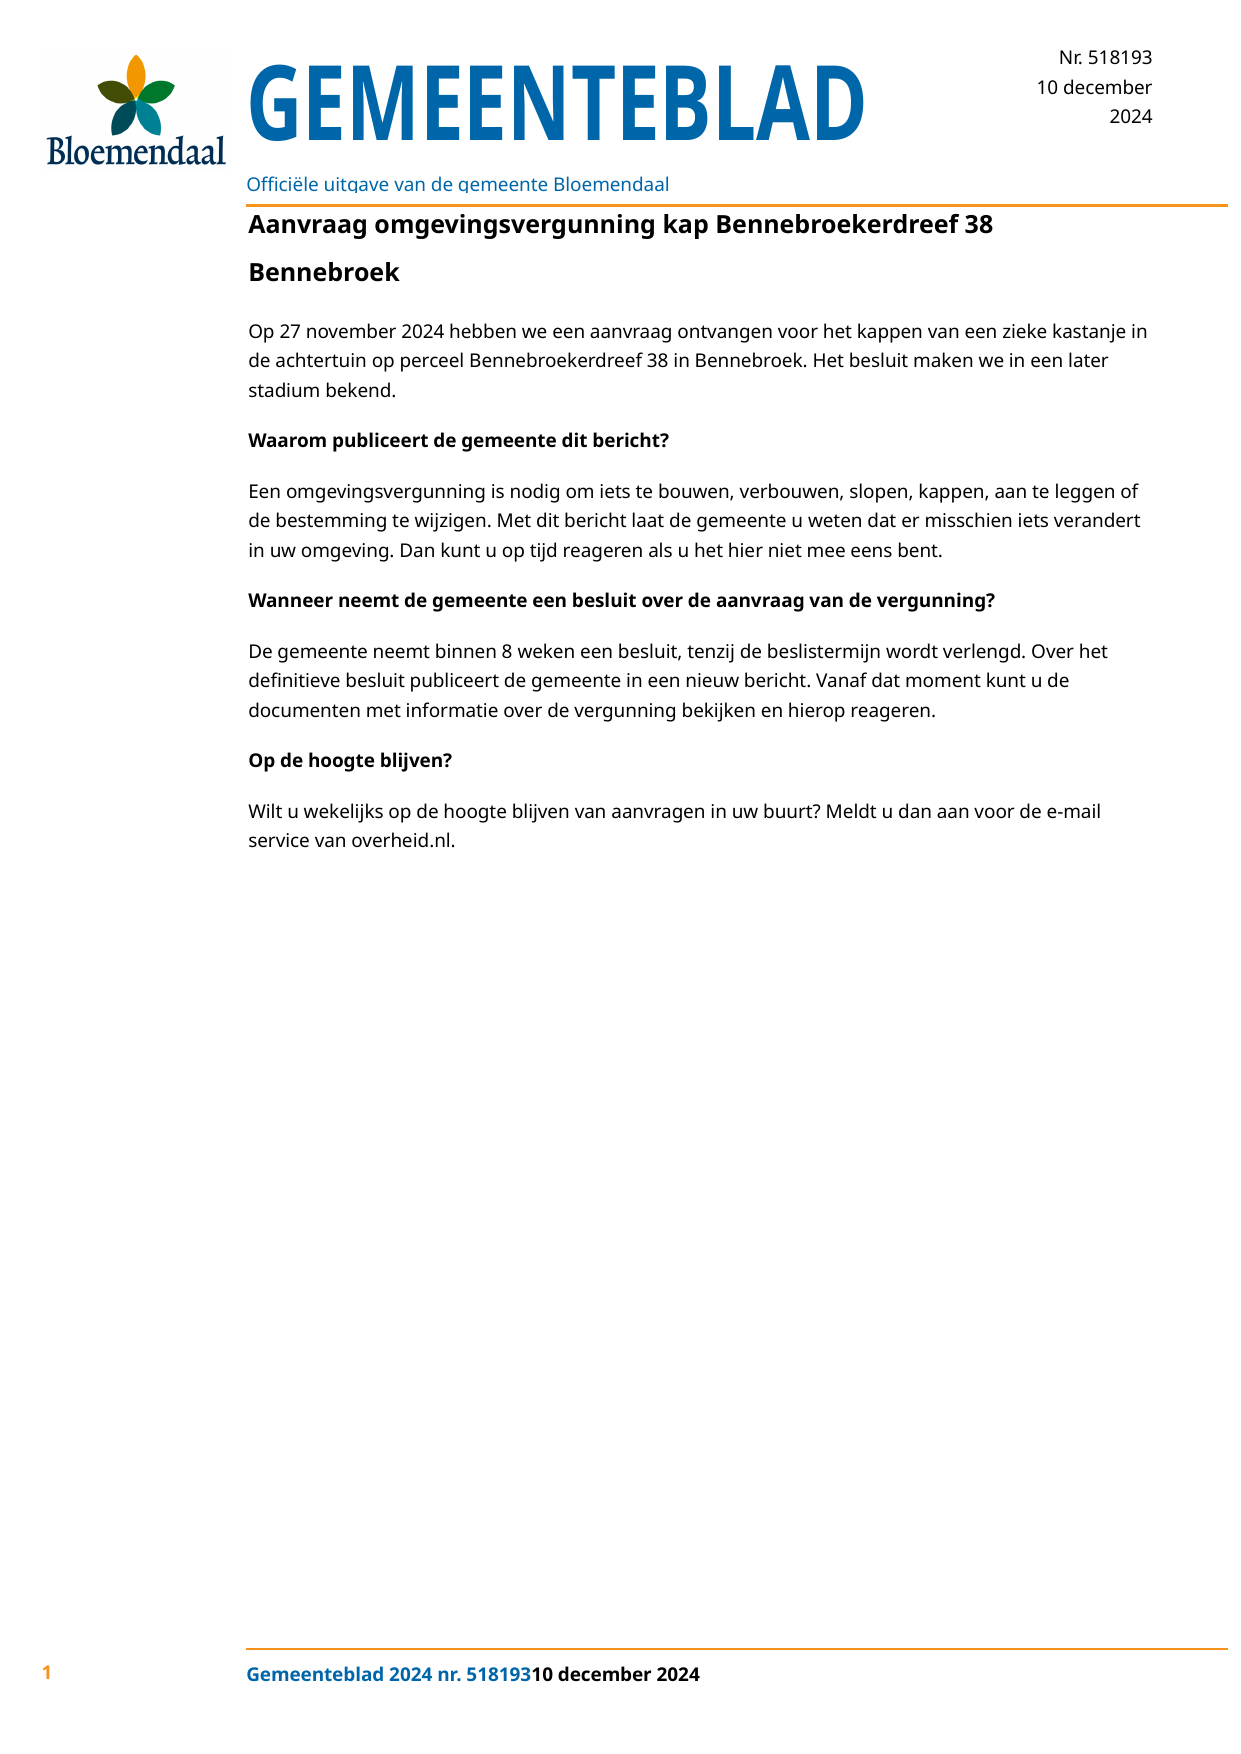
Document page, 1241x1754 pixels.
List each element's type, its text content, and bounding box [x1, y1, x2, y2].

text Aanvraag omgevingsvergunning kap Bennebroekerdreef 38 Bennebroek [248, 207, 1152, 288]
text Op de hoogte blijven? [248, 747, 1152, 773]
text Wanneer neemt de gemeente een besluit over de aanvraag van de vergunning? [248, 587, 1152, 613]
text Op 27 november 2024 hebben we een aanvraag ontvangen voor het kappen van een zieke kastanje in de achtertuin op perceel Bennebroekerdreef 38 in Bennebroek. Het besluit maken we in een later stadium bekend. [248, 318, 1152, 403]
text De gemeente neemt binnen 8 weken een besluit, tenzij de beslistermijn wordt verlengd. Over het definitieve besluit publiceert de gemeente in een nieuw bericht. Vanaf dat moment kunt u de documenten met informatie over de vergunning bekijken en hierop reageren. [248, 638, 1152, 723]
text Een omgevingsvergunning is nodig om iets te bouwen, verbouwen, slopen, kappen, aan te leggen of de bestemming te wijzigen. Met dit bericht laat de gemeente u weten dat er misschien iets verandert in uw omgeving. Dan kunt u op tijd reageren als u het hier niet mee eens bent. [248, 478, 1152, 563]
picture [41, 47, 231, 172]
text Wilt u wekelijks op de hoogte blijven van aanvragen in uw buurt? Meldt u dan aan voor de e-mail service van overheid.nl. [248, 798, 1152, 853]
text Waarom publiceert de gemeente dit bericht? [248, 427, 1152, 453]
